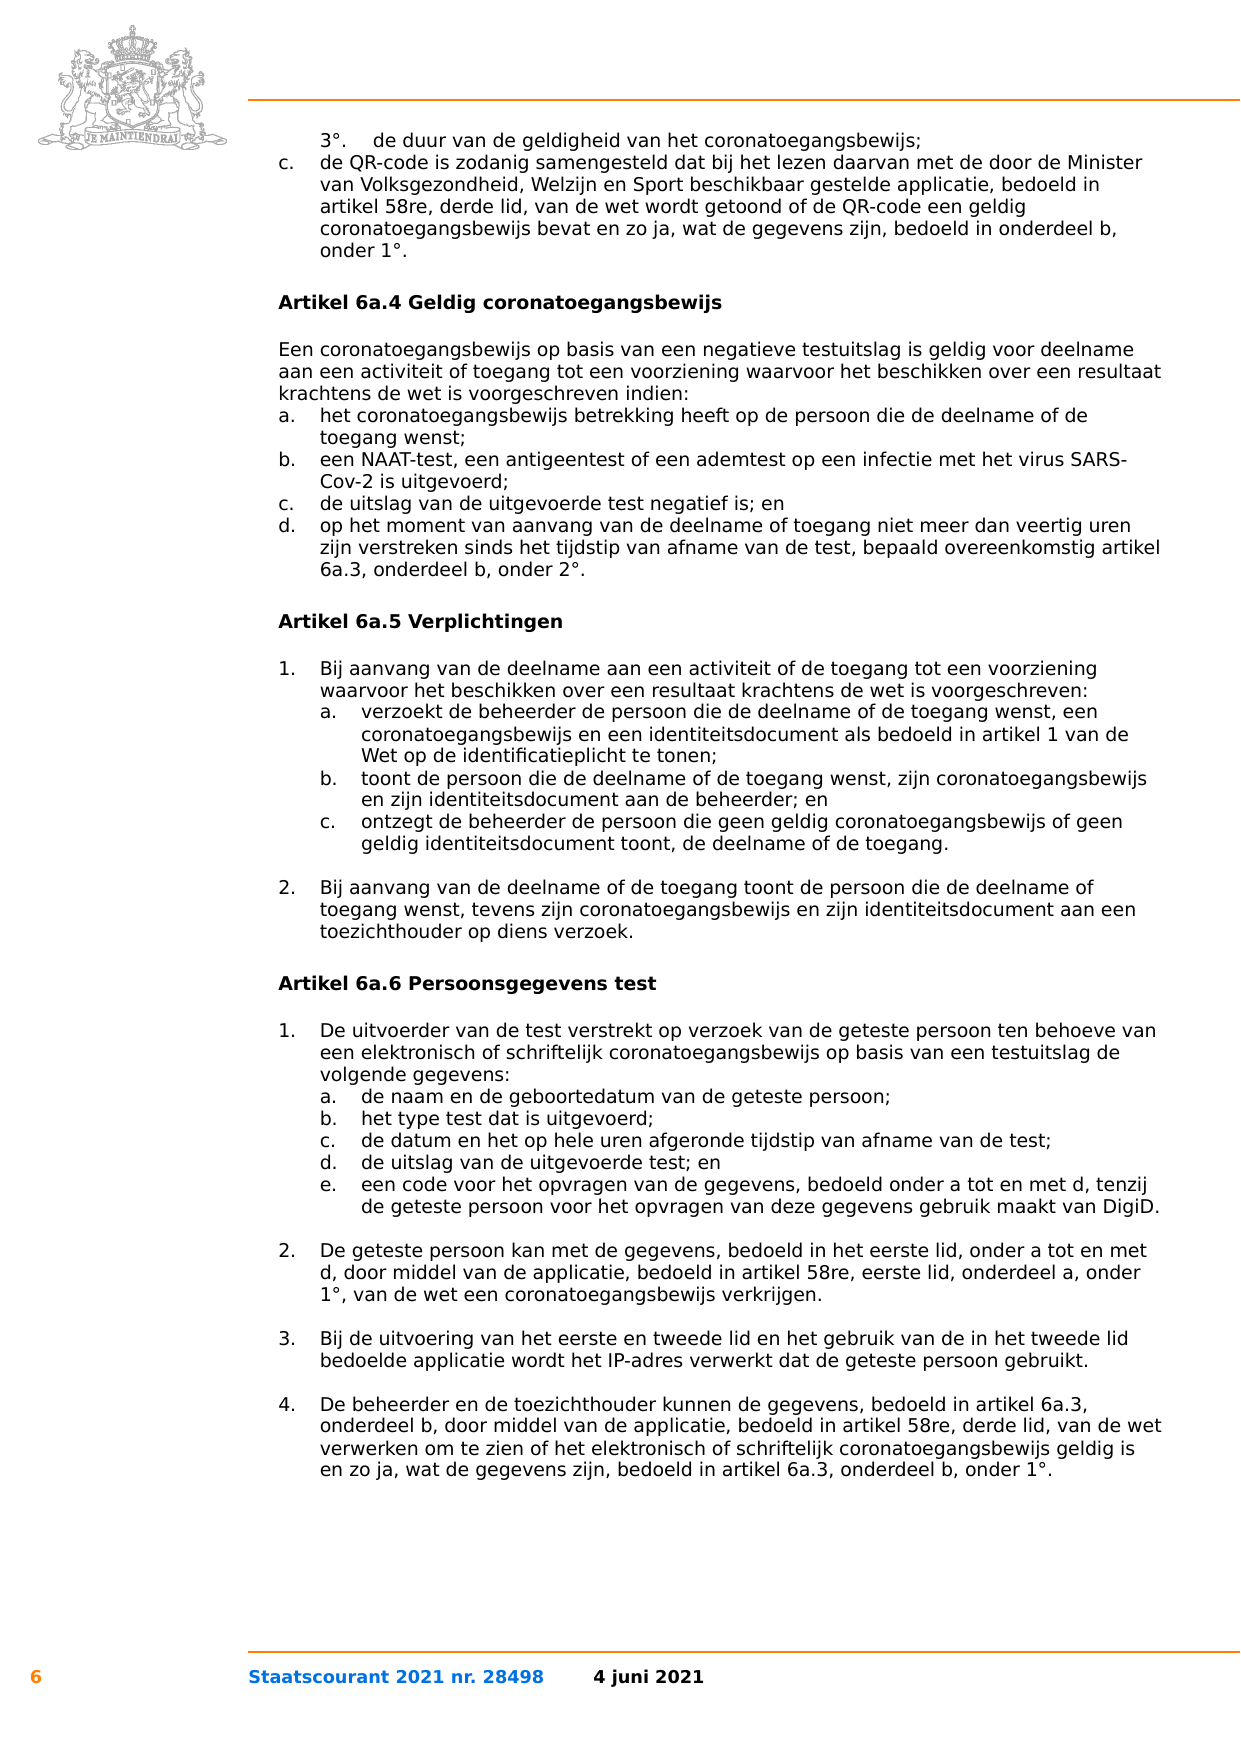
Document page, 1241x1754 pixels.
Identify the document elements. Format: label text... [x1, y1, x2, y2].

subtitle Artikel 6a.5 Verplichtingen [278, 611, 1163, 632]
text 3. Bij de uitvoering van het eerste en tweede lid en het gebruik van de in het tweede lid bedoelde applicatie wordt het IP-adres verwerkt dat de geteste persoon gebruikt. [278, 1328, 1163, 1372]
picture [38, 25, 227, 150]
text 1. De uitvoerder van de test verstrekt op verzoek van de geteste persoon ten behoeve van een elektronisch of schriftelijk coronatoegangsbewijs op basis van een testuitslag de volgende gegevens: [278, 1020, 1163, 1086]
text a. verzoekt de beheerder de persoon die de deelname of de toegang wenst, een coronatoegangsbewijs en een identiteitsdocument als bedoeld in artikel 1 van de Wet op de identificatieplicht te tonen; [319, 701, 1163, 767]
text 4. De beheerder en de toezichthouder kunnen de gegevens, bedoeld in artikel 6a.3, onderdeel b, door middel van de applicatie, bedoeld in artikel 58re, derde lid, van de wet verwerken om te zien of het elektronisch of schriftelijk coronatoegangsbewijs geldig is en zo ja, wat de gegevens zijn, bedoeld in artikel 6a.3, onderdeel b, onder 1°. [278, 1393, 1163, 1481]
subtitle Artikel 6a.6 Persoonsgegevens test [278, 973, 1163, 995]
text c. de datum en het op hele uren afgeronde tijdstip van afname van de test; [319, 1130, 1163, 1152]
text 3°. de duur van de geldigheid van het coronatoegangsbewijs; [319, 130, 1163, 152]
text 2. De geteste persoon kan met de gegevens, bedoeld in het eerste lid, onder a tot en met d, door middel van de applicatie, bedoeld in artikel 58re, eerste lid, onderdeel a, onder 1°, van de wet een coronatoegangsbewijs verkrijgen. [278, 1240, 1163, 1306]
text c. ontzegt de beheerder de persoon die geen geldig coronatoegangsbewijs of geen geldig identiteitsdocument toont, de deelname of de toegang. [319, 811, 1163, 855]
text d. de uitslag van de uitgevoerde test; en [319, 1152, 1163, 1174]
text c. de uitslag van de uitgevoerde test negatief is; en [278, 493, 1163, 514]
text c. de QR-code is zodanig samengesteld dat bij het lezen daarvan met de door de Minister van Volksgezondheid, Welzijn en Sport beschikbaar gestelde applicatie, bedoeld in artikel 58re, derde lid, van de wet wordt getoond of de QR-code een geldig coronatoegangsbewijs bevat en zo ja, wat de gegevens zijn, bedoeld in onderdeel b, onder 1°. [278, 152, 1163, 262]
text Een coronatoegangsbewijs op basis van een negatieve testuitslag is geldig voor deelname aan een activiteit of toegang tot een voorziening waarvoor het beschikken over een resultaat krachtens de wet is voorgeschreven indien: [278, 339, 1163, 405]
text 2. Bij aanvang van de deelname of de toegang toont de persoon die de deelname of toegang wenst, tevens zijn coronatoegangsbewijs en zijn identiteitsdocument aan een toezichthouder op diens verzoek. [278, 877, 1163, 943]
text b. het type test dat is uitgevoerd; [319, 1108, 1163, 1130]
text d. op het moment van aanvang van de deelname of toegang niet meer dan veertig uren zijn verstreken sinds het tijdstip van afname van de test, bepaald overeenkomstig artikel 6a.3, onderdeel b, onder 2°. [278, 514, 1163, 581]
text b. toont de persoon die de deelname of de toegang wenst, zijn coronatoegangsbewijs en zijn identiteitsdocument aan de beheerder; en [319, 767, 1163, 811]
text a. het coronatoegangsbewijs betrekking heeft op de persoon die de deelname of de toegang wenst; [278, 405, 1163, 449]
text a. de naam en de geboortedatum van de geteste persoon; [319, 1086, 1163, 1108]
text b. een NAAT-test, een antigeentest of een ademtest op een infectie met het virus SARS-Cov-2 is uitgevoerd; [278, 449, 1163, 493]
text e. een code voor het opvragen van de gegevens, bedoeld onder a tot en met d, tenzij de geteste persoon voor het opvragen van deze gegevens gebruik maakt van DigiD. [319, 1174, 1163, 1218]
text 1. Bij aanvang van de deelname aan een activiteit of de toegang tot een voorziening waarvoor het beschikken over een resultaat krachtens de wet is voorgeschreven: [278, 657, 1163, 701]
subtitle Artikel 6a.4 Geldig coronatoegangsbewijs [278, 292, 1163, 314]
